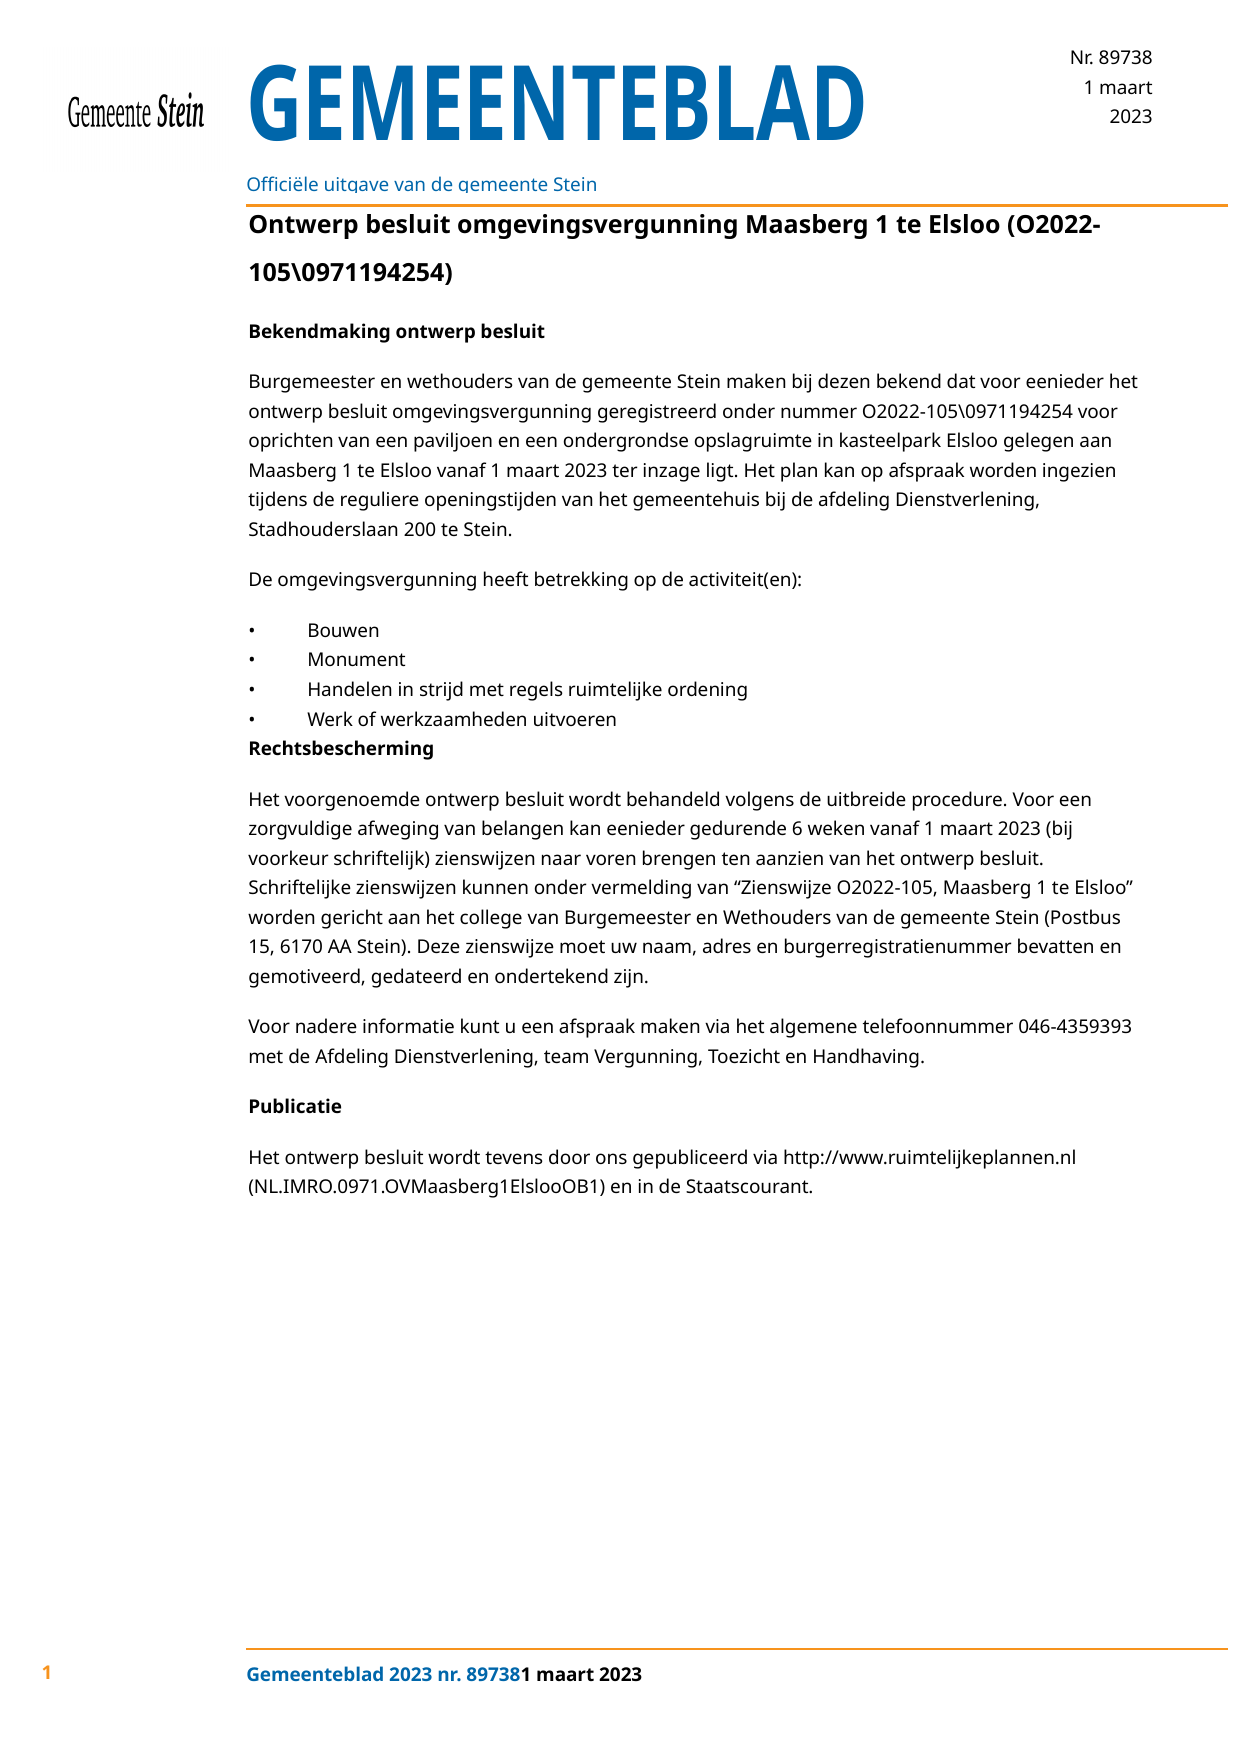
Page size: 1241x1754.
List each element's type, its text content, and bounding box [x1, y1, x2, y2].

text Rechtsbescherming [248, 735, 1152, 761]
list Monument [248, 647, 1152, 672]
list Bouwen [248, 617, 1152, 643]
picture [41, 47, 231, 172]
list Werk of werkzaamheden uitvoeren [248, 706, 1152, 732]
text Bekendmaking ontwerp besluit [248, 318, 1152, 344]
text Burgemeester en wethouders van de gemeente Stein maken bij dezen bekend dat voor eenieder het ontwerp besluit omgevingsvergunning geregistreerd onder nummer O2022-105\0971194254 voor oprichten van een paviljoen en een ondergrondse opslagruimte in kasteelpark Elsloo gelegen aan Maasberg 1 te Elsloo vanaf 1 maart 2023 ter inzage ligt. Het plan kan op afspraak worden ingezien tijdens de reguliere openingstijden van het gemeentehuis bij de afdeling Dienstverlening, Stadhouderslaan 200 te Stein. [248, 368, 1152, 542]
text Voor nadere informatie kunt u een afspraak maken via het algemene telefoonnummer 046-4359393 met de Afdeling Dienstverlening, team Vergunning, Toezicht en Handhaving. [248, 1014, 1152, 1069]
text Het ontwerp besluit wordt tevens door ons gepubliceerd via http://www.ruimtelijkeplannen.nl (NL.IMRO.0971.OVMaasberg1ElslooOB1) en in de Staatscourant. [248, 1144, 1152, 1199]
text Publicatie [248, 1094, 1152, 1119]
text Het voorgenoemde ontwerp besluit wordt behandeld volgens de uitbreide procedure. Voor een zorgvuldige afweging van belangen kan eenieder gedurende 6 weken vanaf 1 maart 2023 (bij voorkeur schriftelijk) zienswijzen naar voren brengen ten aanzien van het ontwerp besluit. Schriftelijke zienswijzen kunnen onder vermelding van “Zienswijze O2022-105, Maasberg 1 te Elsloo” worden gericht aan het college van Burgemeester en Wethouders van de gemeente Stein (Postbus 15, 6170 AA Stein). Deze zienswijze moet uw naam, adres en burgerregistratienummer bevatten en gemotiveerd, gedateerd en ondertekend zijn. [248, 786, 1152, 989]
list Handelen in strijd met regels ruimtelijke ordening [248, 676, 1152, 702]
text Ontwerp besluit omgevingsvergunning Maasberg 1 te Elsloo (O2022-105\0971194254) [248, 207, 1152, 288]
text De omgevingsvergunning heeft betrekking op de activiteit(en): [248, 567, 1152, 592]
